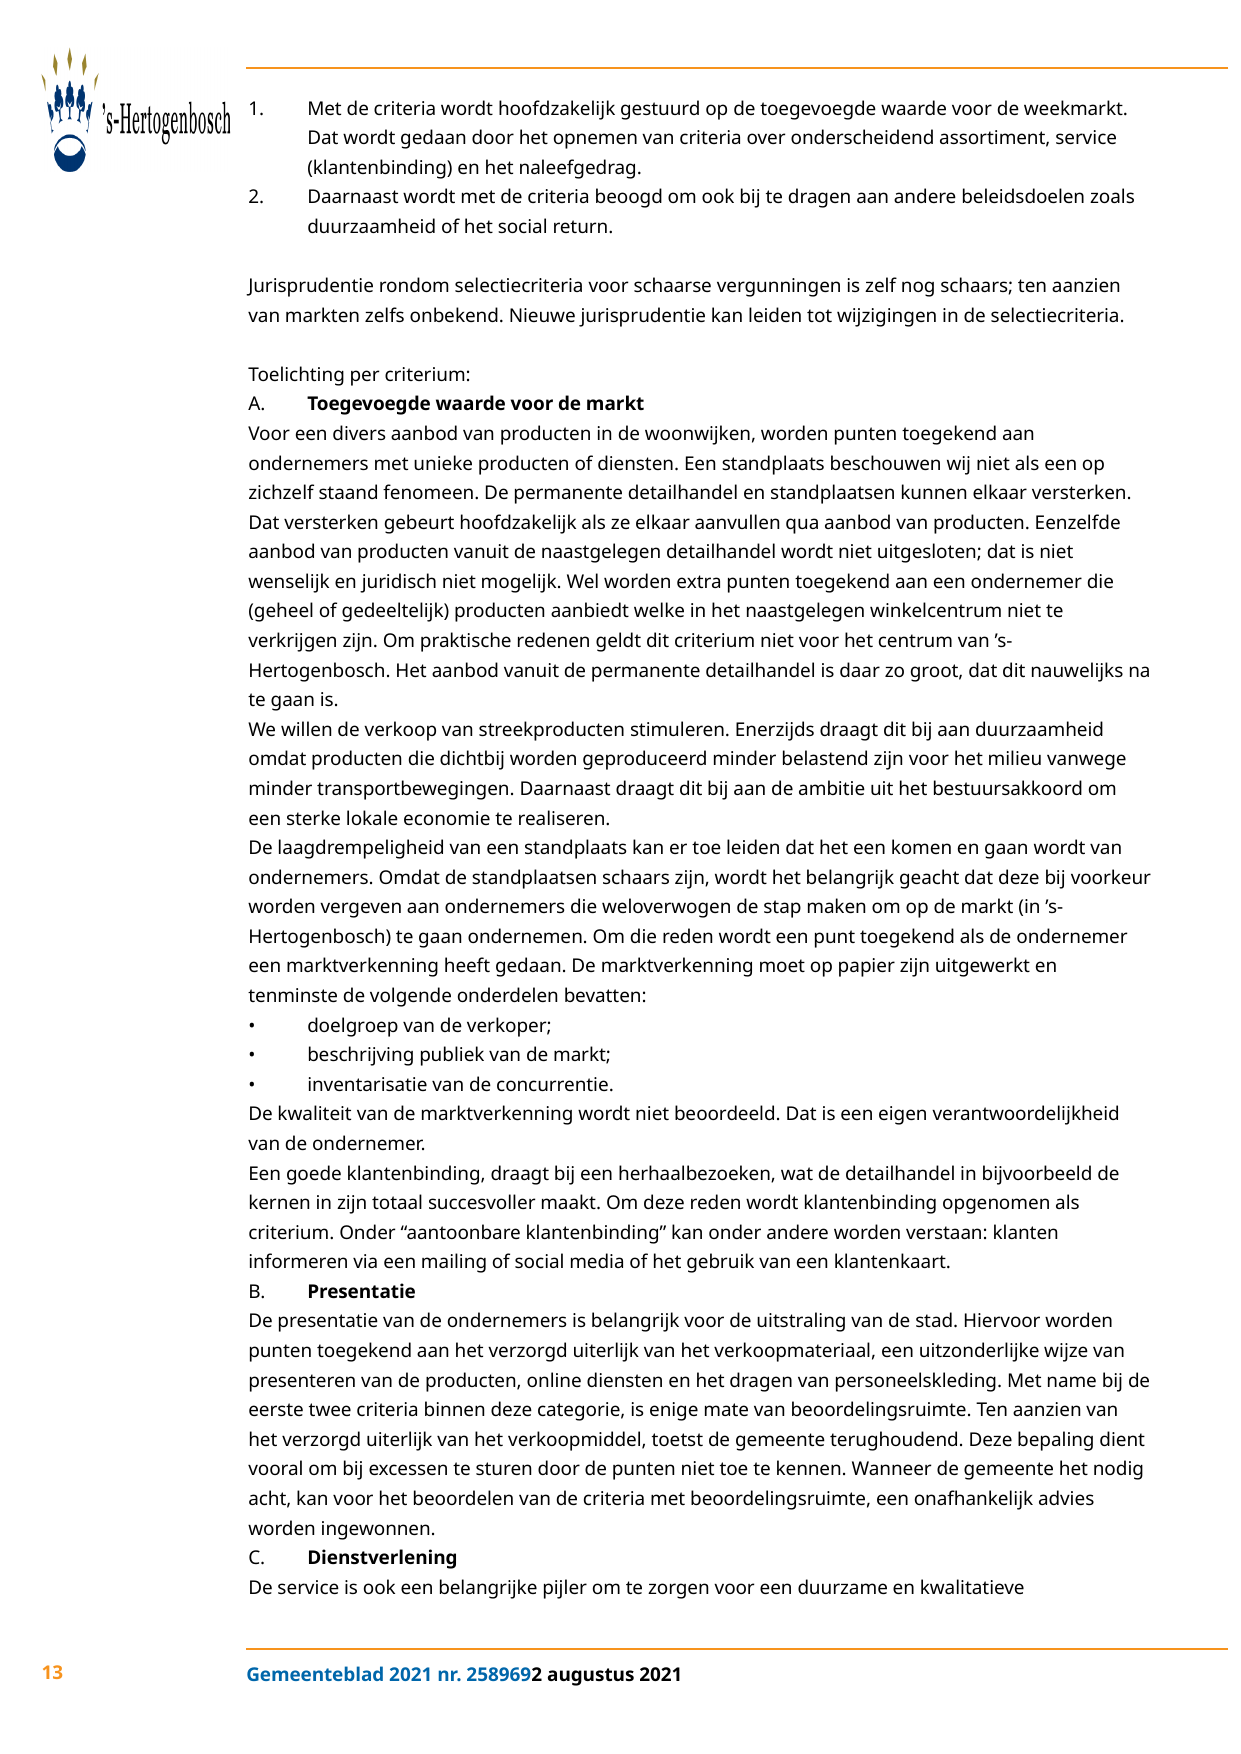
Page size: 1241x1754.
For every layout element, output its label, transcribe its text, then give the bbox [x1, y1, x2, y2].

text De presentatie van de ondernemers is belangrijk voor de uitstraling van de stad. Hiervoor worden punten toegekend aan het verzorgd uiterlijk van het verkoopmateriaal, een uitzonderlijke wijze van presenteren van de producten, online diensten en het dragen van personeelskleding. Met name bij de eerste twee criteria binnen deze categorie, is enige mate van beoordelingsruimte. Ten aanzien van het verzorgd uiterlijk van het verkoopmiddel, toetst de gemeente terughoudend. Deze bepaling dient vooral om bij excessen te sturen door de punten niet toe te kennen. Wanneer de gemeente het nodig acht, kan voor het beoordelen van de criteria met beoordelingsruimte, een onafhankelijk advies worden ingewonnen. [248, 1308, 1152, 1541]
list Presentatie [248, 1278, 1152, 1304]
list Met de criteria wordt hoofdzakelijk gestuurd op de toegevoegde waarde voor de weekmarkt. Dat wordt gedaan door het opnemen van criteria over onderscheidend assortiment, service (klantenbinding) en het naleefgedrag. [248, 95, 1152, 180]
list Dienstverlening [248, 1544, 1152, 1570]
text De service is ook een belangrijke pijler om te zorgen voor een duurzame en kwalitatieve [248, 1574, 1152, 1600]
list doelgroep van de verkoper; [248, 1012, 1152, 1038]
picture [41, 47, 231, 172]
text We willen de verkoop van streekproducten stimuleren. Enerzijds draagt dit bij aan duurzaamheid omdat producten die dichtbij worden geproduceerd minder belastend zijn voor het milieu vanwege minder transportbewegingen. Daarnaast draagt dit bij aan de ambitie uit het bestuursakkoord om een sterke lokale economie te realiseren. [248, 716, 1152, 831]
text De kwaliteit van de marktverkenning wordt niet beoordeeld. Dat is een eigen verantwoordelijkheid van de ondernemer. [248, 1101, 1152, 1156]
list beschrijving publiek van de markt; [248, 1041, 1152, 1067]
text Voor een divers aanbod van producten in de woonwijken, worden punten toegekend aan ondernemers met unieke producten of diensten. Een standplaats beschouwen wij niet als een op zichzelf staand fenomeen. De permanente detailhandel en standplaatsen kunnen elkaar versterken. Dat versterken gebeurt hoofdzakelijk als ze elkaar aanvullen qua aanbod van producten. Eenzelfde aanbod van producten vanuit de naastgelegen detailhandel wordt niet uitgesloten; dat is niet wenselijk en juridisch niet mogelijk. Wel worden extra punten toegekend aan een ondernemer die (geheel of gedeeltelijk) producten aanbiedt welke in het naastgelegen winkelcentrum niet te verkrijgen zijn. Om praktische redenen geldt dit criterium niet voor het centrum van ’s-Hertogenbosch. Het aanbod vanuit de permanente detailhandel is daar zo groot, dat dit nauwelijks na te gaan is. [248, 420, 1152, 712]
list Toegevoegde waarde voor de markt [248, 391, 1152, 416]
list Daarnaast wordt met de criteria beoogd om ook bij te dragen aan andere beleidsdoelen zoals duurzaamheid of het social return. [248, 183, 1152, 239]
list inventarisatie van de concurrentie. [248, 1071, 1152, 1097]
text De laagdrempeligheid van een standplaats kan er toe leiden dat het een komen en gaan wordt van ondernemers. Omdat de standplaatsen schaars zijn, wordt het belangrijk geacht dat deze bij voorkeur worden vergeven aan ondernemers die weloverwogen de stap maken om op de markt (in ’s-Hertogenbosch) te gaan ondernemen. Om die reden wordt een punt toegekend als de ondernemer een marktverkenning heeft gedaan. De marktverkenning moet op papier zijn uitgewerkt en tenminste de volgende onderdelen bevatten: [248, 834, 1152, 1008]
text Toelichting per criterium: [248, 361, 1152, 387]
text Een goede klantenbinding, draagt bij een herhaalbezoeken, wat de detailhandel in bijvoorbeeld de kernen in zijn totaal succesvoller maakt. Om deze reden wordt klantenbinding opgenomen als criterium. Onder “aantoonbare klantenbinding” kan onder andere worden verstaan: klanten informeren via een mailing of social media of het gebruik van een klantenkaart. [248, 1160, 1152, 1274]
text Jurisprudentie rondom selectiecriteria voor schaarse vergunningen is zelf nog schaars; ten aanzien van markten zelfs onbekend. Nieuwe jurisprudentie kan leiden tot wijzigingen in de selectiecriteria. [248, 272, 1152, 328]
